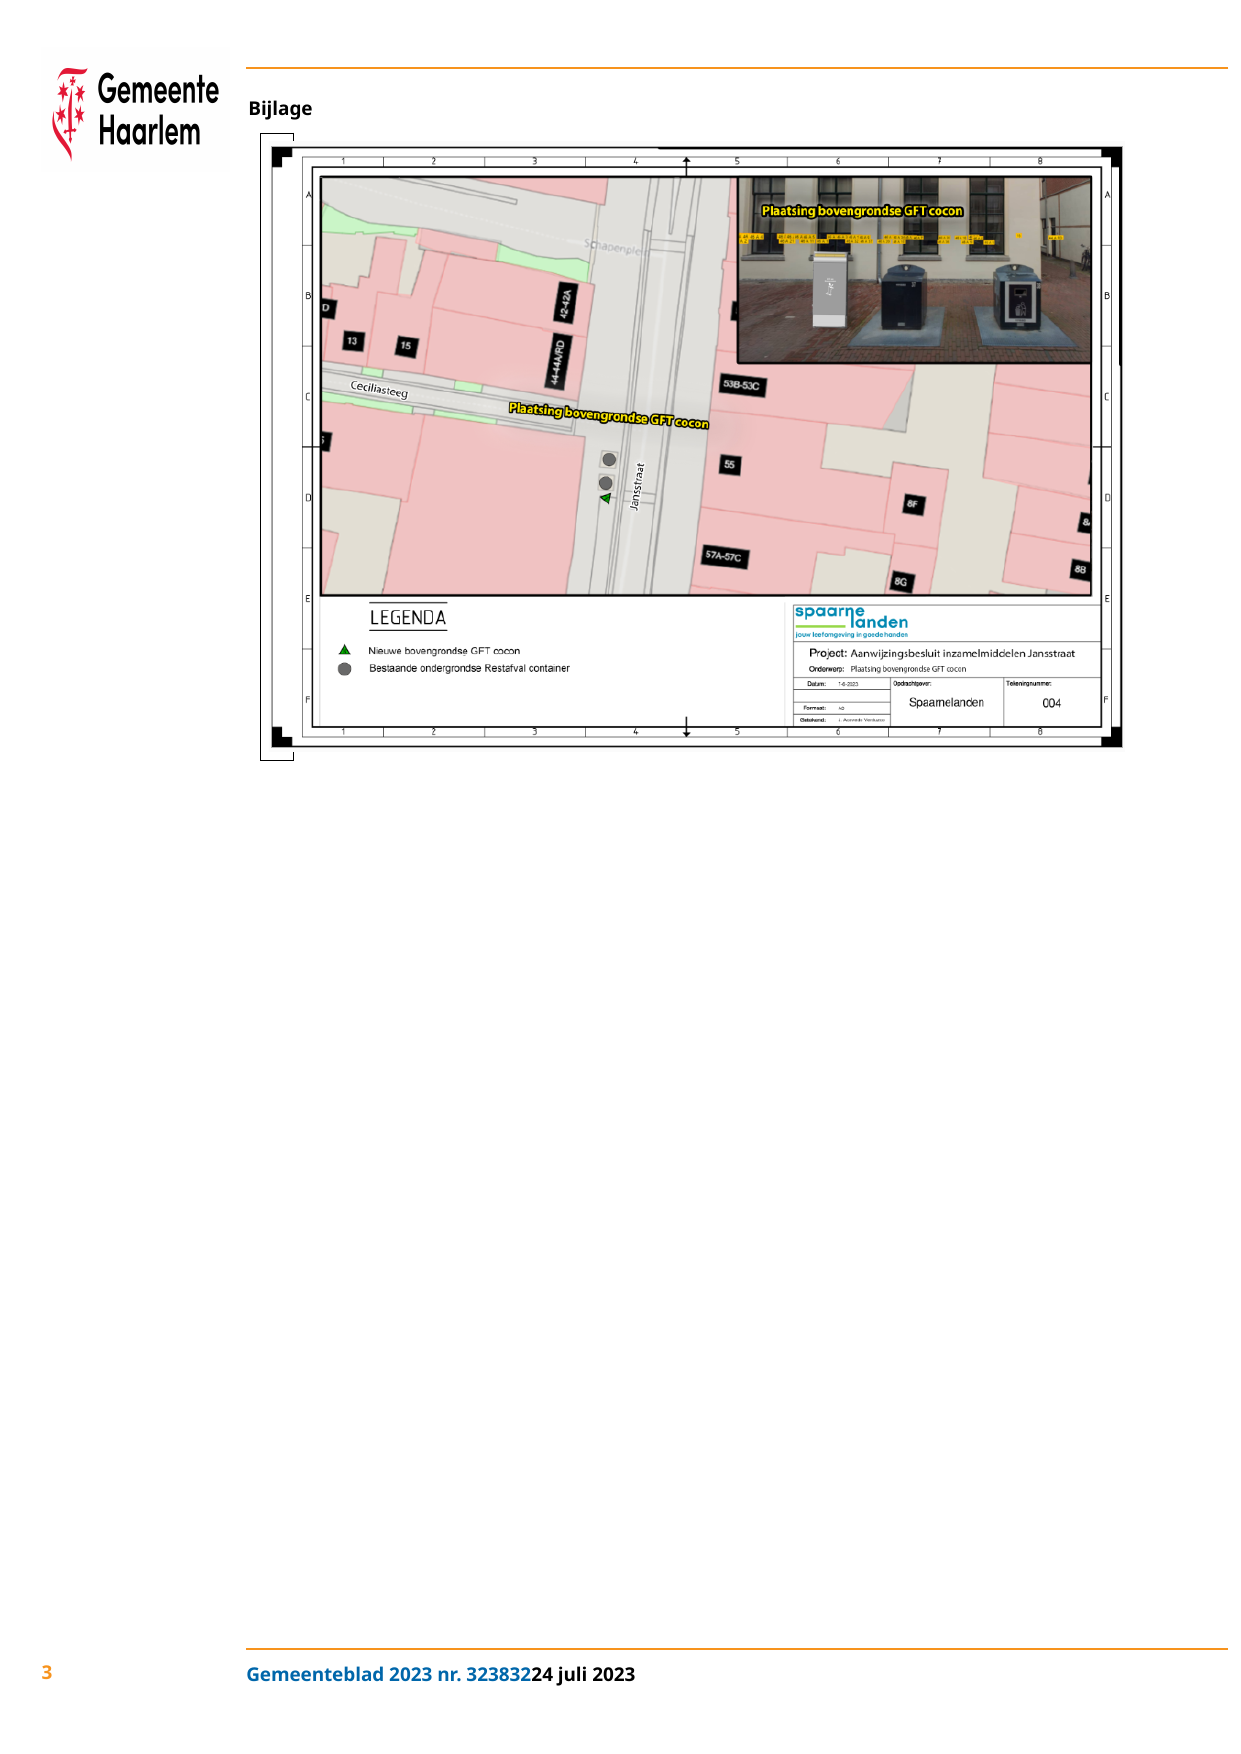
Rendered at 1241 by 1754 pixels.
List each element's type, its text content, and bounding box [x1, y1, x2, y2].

text Bijlage [248, 95, 1152, 121]
picture [268, 141, 1125, 752]
picture [41, 47, 231, 172]
